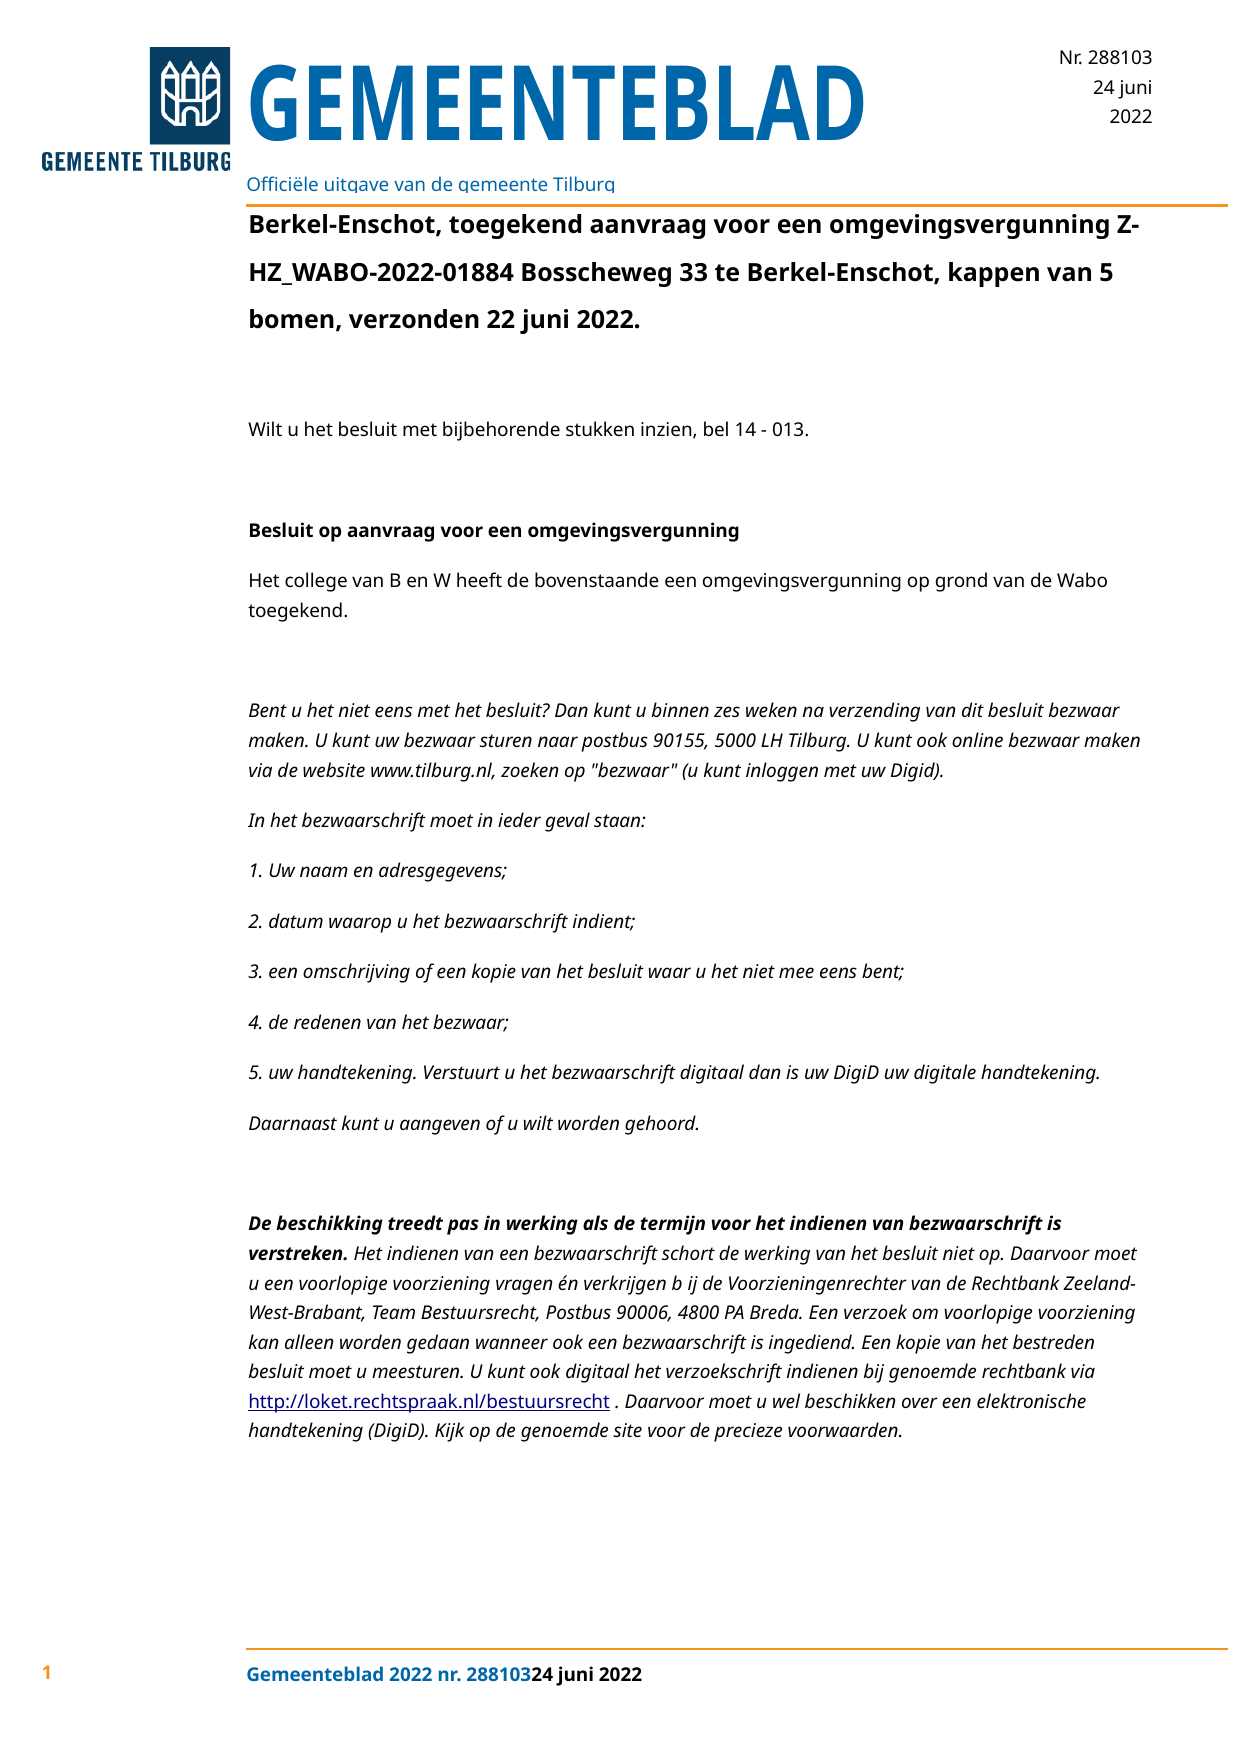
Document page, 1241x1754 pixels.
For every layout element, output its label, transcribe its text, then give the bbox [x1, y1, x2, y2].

text Wilt u het besluit met bijbehorende stukken inzien, bel 14 - 013. [248, 416, 1152, 442]
text In het bezwaarschrift moet in ieder geval staan: [248, 807, 1152, 833]
text De beschikking treedt pas in werking als de termijn voor het indienen van bezwaarschrift is verstreken. Het indienen van een bezwaarschrift schort de werking van het besluit niet op. Daarvoor moet u een voorlopige voorziening vragen én verkrijgen b ij de Voorzieningenrechter van de Rechtbank Zeeland-West-Brabant, Team Bestuursrecht, Postbus 90006, 4800 PA Breda. Een verzoek om voorlopige voorziening kan alleen worden gedaan wanneer ook een bezwaarschrift is ingediend. Een kopie van het bestreden besluit moet u meesturen. U kunt ook digitaal het verzoekschrift indienen bij genoemde rechtbank via http://loket.rechtspraak.nl/bestuursrecht . Daarvoor moet u wel beschikken over een elektronische handtekening (DigiD). Kijk op de genoemde site voor de precieze voorwaarden. [248, 1211, 1152, 1443]
picture [41, 47, 231, 172]
text 2. datum waarop u het bezwaarschrift indient; [248, 908, 1152, 934]
text 4. de redenen van het bezwaar; [248, 1009, 1152, 1034]
text 3. een omschrijving of een kopie van het besluit waar u het niet mee eens bent; [248, 958, 1152, 984]
text Berkel-Enschot, toegekend aanvraag voor een omgevingsvergunning Z-HZ_WABO-2022-01884 Bosscheweg 33 te Berkel-Enschot, kappen van 5 bomen, verzonden 22 juni 2022. [248, 207, 1152, 336]
text Daarnaast kunt u aangeven of u wilt worden gehoord. [248, 1110, 1152, 1135]
text Het college van B en W heeft de bovenstaande een omgevingsvergunning op grond van de Wabo toegekend. [248, 567, 1152, 622]
text 5. uw handtekening. Verstuurt u het bezwaarschrift digitaal dan is uw DigiD uw digitale handtekening. [248, 1059, 1152, 1085]
text Bent u het niet eens met het besluit? Dan kunt u binnen zes weken na verzending van dit besluit bezwaar maken. U kunt uw bezwaar sturen naar postbus 90155, 5000 LH Tilburg. U kunt ook online bezwaar maken via de website www.tilburg.nl, zoeken op "bezwaar" (u kunt inloggen met uw Digid). [248, 698, 1152, 782]
text 1. Uw naam en adresgegevens; [248, 858, 1152, 883]
text Besluit op aanvraag voor een omgevingsvergunning [248, 517, 1152, 542]
